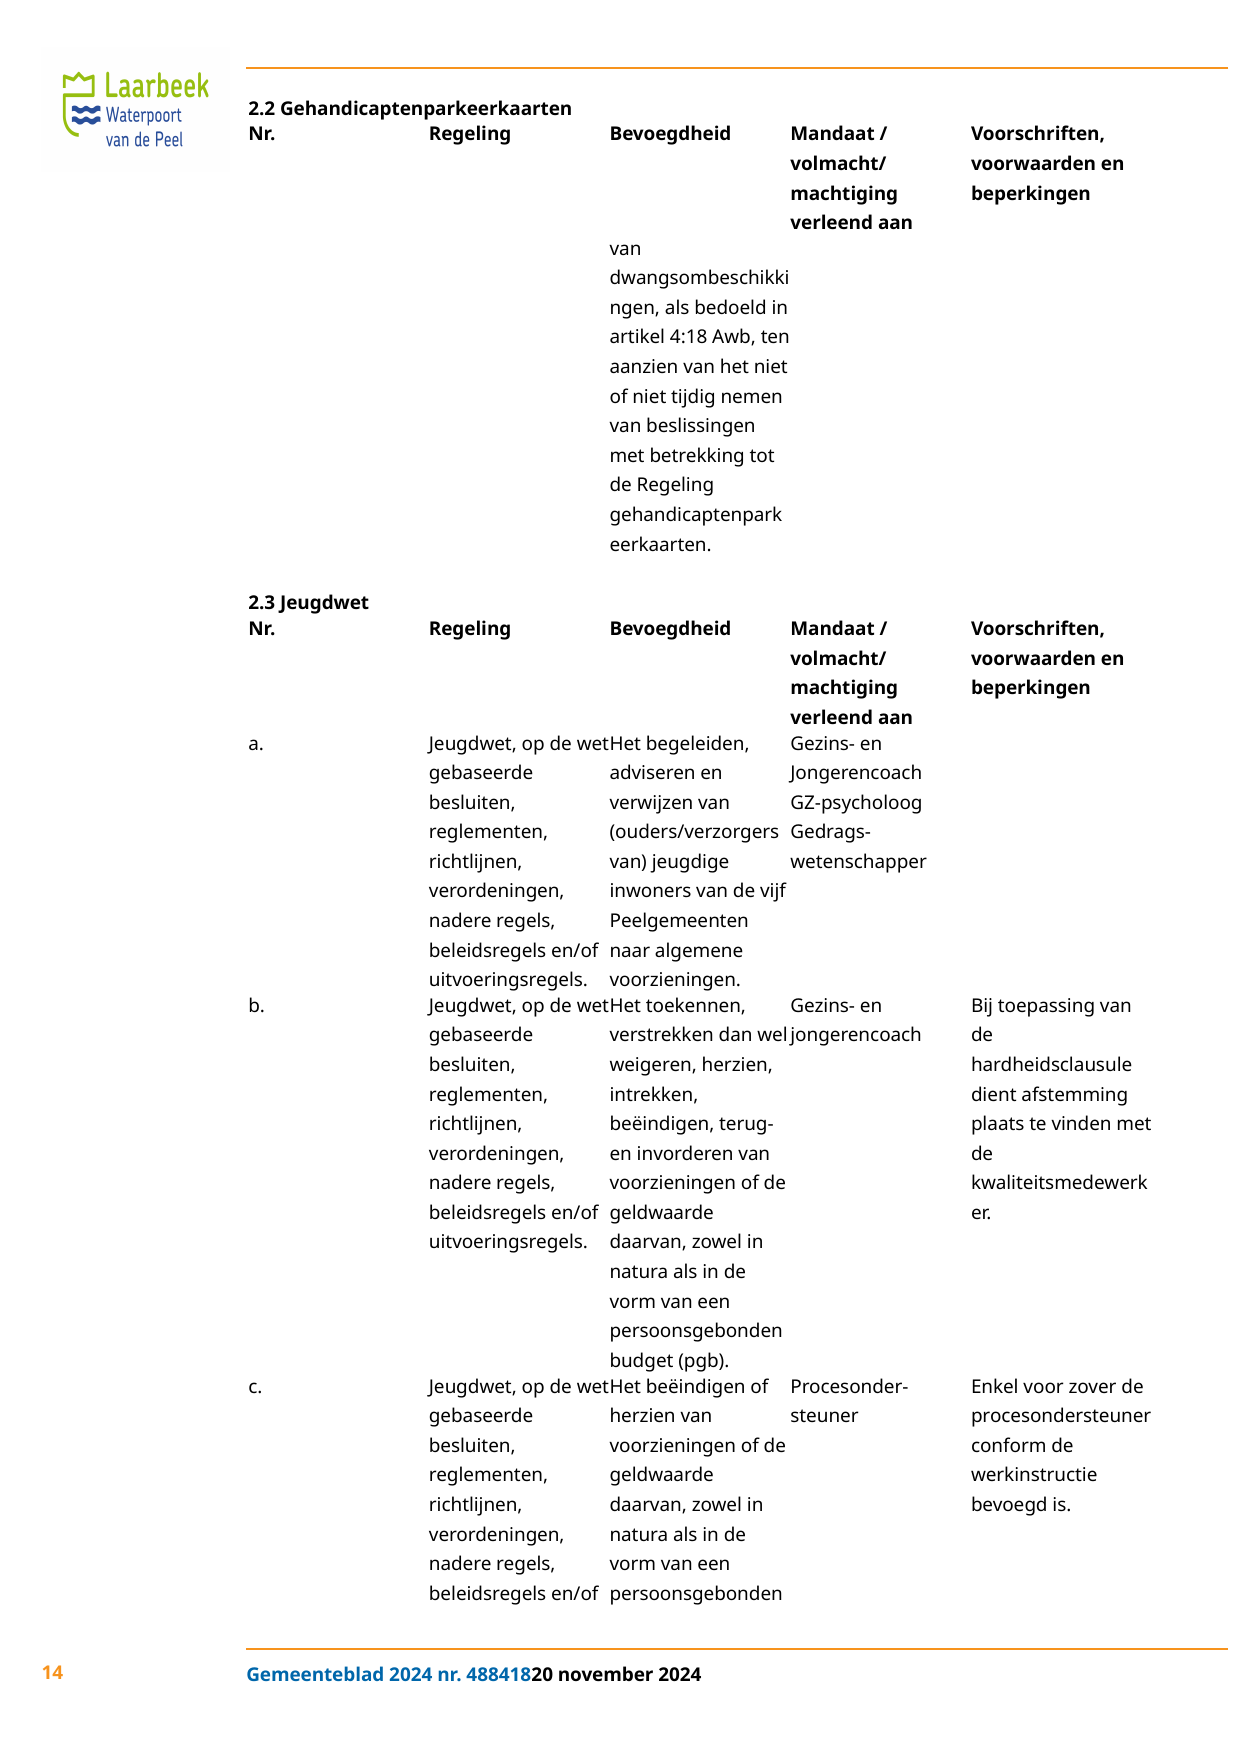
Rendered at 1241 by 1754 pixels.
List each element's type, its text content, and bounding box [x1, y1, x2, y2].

table_cell [971, 730, 1152, 992]
picture [41, 47, 231, 172]
table_cell c. [248, 1373, 429, 1606]
table_cell Voorschriften, voorwaarden en beperkingen [971, 615, 1152, 730]
table_cell Het begeleiden, adviseren en verwijzen van (ouders/verzorgers van) jeugdige inwoners van de vijf Peelgemeenten naar algemene voorzieningen. [609, 730, 790, 992]
table_cell Gezins- en Jongerencoach GZ-psycholoog Gedrags- wetenschapper [790, 730, 971, 992]
table_cell Jeugdwet, op de wet gebaseerde besluiten, reglementen, richtlijnen, verordeningen, nadere regels, beleidsregels en/of uitvoeringsregels. [429, 992, 609, 1373]
table_cell Procesonder-steuner [790, 1373, 971, 1606]
table_cell Nr. [248, 121, 429, 235]
table_cell Bevoegdheid [609, 121, 790, 235]
table_cell van dwangsombeschikkingen, als bedoeld in artikel 4:18 Awb, ten aanzien van het niet of niet tijdig nemen van beslissingen met betrekking tot de Regeling gehandicaptenparkeerkaarten. [609, 235, 790, 557]
table_cell Het toekennen, verstrekken dan wel weigeren, herzien, intrekken, beëindigen, terug- en invorderen van voorzieningen of de geldwaarde daarvan, zowel in natura als in de vorm van een persoonsgebonden budget (pgb). [609, 992, 790, 1373]
table_cell b. [248, 992, 429, 1373]
table_cell Nr. [248, 615, 429, 730]
table_cell [429, 235, 609, 557]
table_cell Jeugdwet, op de wet gebaseerde besluiten, reglementen, richtlijnen, verordeningen, nadere regels, beleidsregels en/of [429, 1373, 609, 1606]
table_cell Het beëindigen of herzien van voorzieningen of de geldwaarde daarvan, zowel in natura als in de vorm van een persoonsgebonden [609, 1373, 790, 1606]
table_cell Gezins- en jongerencoach [790, 992, 971, 1373]
table_cell Bij toepassing van de hardheidsclausule dient afstemming plaats te vinden met de kwaliteitsmedewerker. [971, 992, 1152, 1373]
table_cell Regeling [429, 121, 609, 235]
table_cell Bevoegdheid [609, 615, 790, 730]
table_cell Jeugdwet, op de wet gebaseerde besluiten, reglementen, richtlijnen, verordeningen, nadere regels, beleidsregels en/of uitvoeringsregels. [429, 730, 609, 992]
table_cell Mandaat / volmacht/ machtiging verleend aan [790, 121, 971, 235]
table_header 2.3 Jeugdwet [248, 590, 1152, 615]
table_cell [790, 235, 971, 557]
table_header 2.2 Gehandicaptenparkeerkaarten [248, 95, 1152, 121]
table_cell [248, 235, 429, 557]
table_cell Enkel voor zover de procesondersteuner conform de werkinstructie bevoegd is. [971, 1373, 1152, 1606]
table_cell Regeling [429, 615, 609, 730]
table_cell Voorschriften, voorwaarden en beperkingen [971, 121, 1152, 235]
table_cell [971, 235, 1152, 557]
table_cell a. [248, 730, 429, 992]
table_cell Mandaat / volmacht/ machtiging verleend aan [790, 615, 971, 730]
